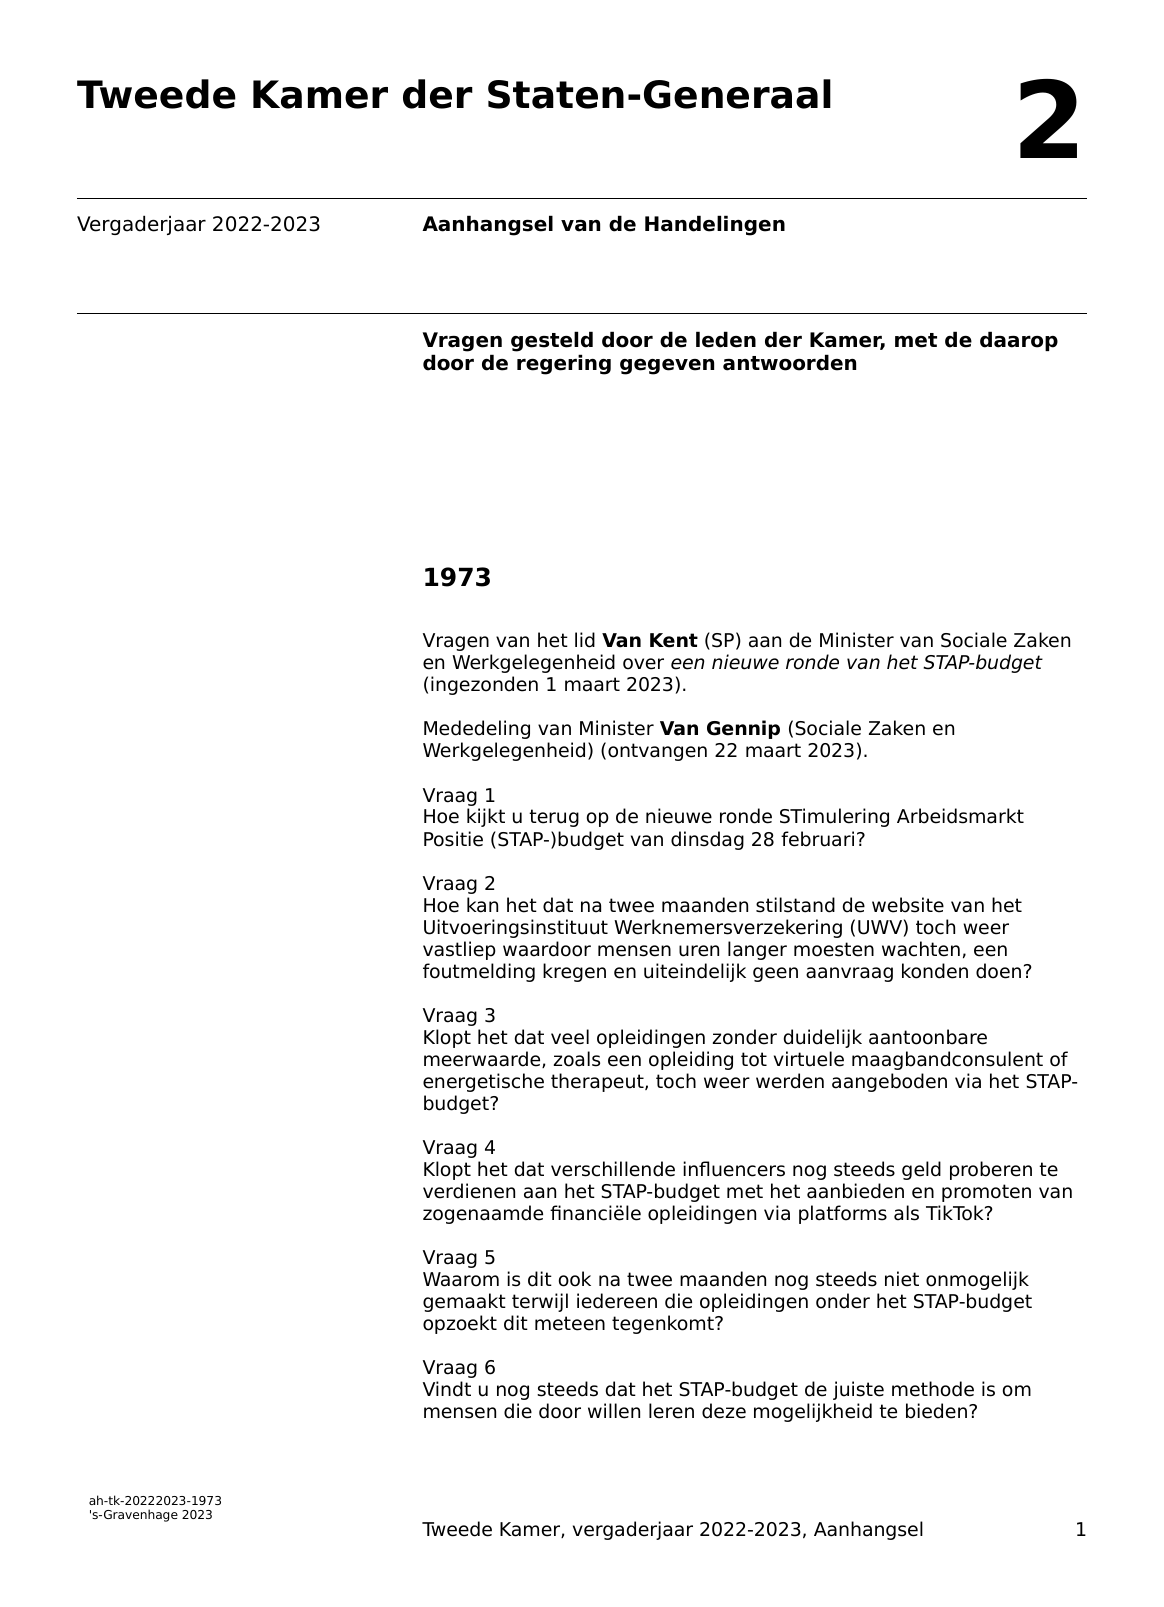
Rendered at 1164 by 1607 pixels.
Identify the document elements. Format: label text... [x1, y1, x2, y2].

text Klopt het dat verschillende influencers nog steeds geld proberen te verdienen aan het STAP-budget met het aanbieden en promoten van zogenaamde financiële opleidingen via platforms als TikTok? [422, 1159, 1087, 1225]
text Vraag 6 [422, 1357, 1087, 1379]
table_header 2 [886, 59, 1087, 198]
text Vindt u nog steeds dat het STAP-budget de juiste methode is om mensen die door willen leren deze mogelijkheid te bieden? [422, 1379, 1087, 1423]
text Vragen van het lid Van Kent (SP) aan de Minister van Sociale Zaken en Werkgelegenheid over een nieuwe ronde van het STAP-budget (ingezonden 1 maart 2023). [422, 630, 1087, 696]
text 1973 [422, 563, 1087, 592]
text Vraag 4 [422, 1137, 1087, 1159]
text 's-Gravenhage 2023 [88, 1508, 323, 1522]
text Klopt het dat veel opleidingen zonder duidelijk aantoonbare meerwaarde, zoals een opleiding tot virtuele maagbandconsulent of energetische therapeut, toch weer werden aangeboden via het STAP-budget? [422, 1027, 1087, 1114]
table_cell Aanhangsel van de Handelingen [422, 199, 1087, 313]
text Hoe kijkt u terug op de nieuwe ronde STimulering Arbeidsmarkt Positie (STAP-)budget van dinsdag 28 februari? [422, 806, 1087, 850]
text Vraag 3 [422, 1005, 1087, 1027]
text Waarom is dit ook na twee maanden nog steeds niet onmogelijk gemaakt terwijl iedereen die opleidingen onder het STAP-budget opzoekt dit meteen tegenkomt? [422, 1269, 1087, 1335]
text Hoe kan het dat na twee maanden stilstand de website van het Uitvoeringsinstituut Werknemersverzekering (UWV) toch weer vastliep waardoor mensen uren langer moesten wachten, een foutmelding kregen en uiteindelijk geen aanvraag konden doen? [422, 894, 1087, 982]
text Mededeling van Minister Van Gennip (Sociale Zaken en Werkgelegenheid) (ontvangen 22 maart 2023). [422, 718, 1087, 762]
text Vraag 1 [422, 784, 1087, 806]
table_header Tweede Kamer der Staten-Generaal [77, 59, 886, 198]
table_cell Vragen gesteld door de leden der Kamer, met de daarop door de regering gegeven antwoorden [422, 314, 1087, 375]
table_cell Vergaderjaar 2022-2023 [77, 199, 422, 313]
text Vraag 5 [422, 1247, 1087, 1269]
table_cell [77, 314, 422, 375]
text Vraag 2 [422, 873, 1087, 894]
text ah-tk-20222023-1973 [88, 1494, 323, 1508]
